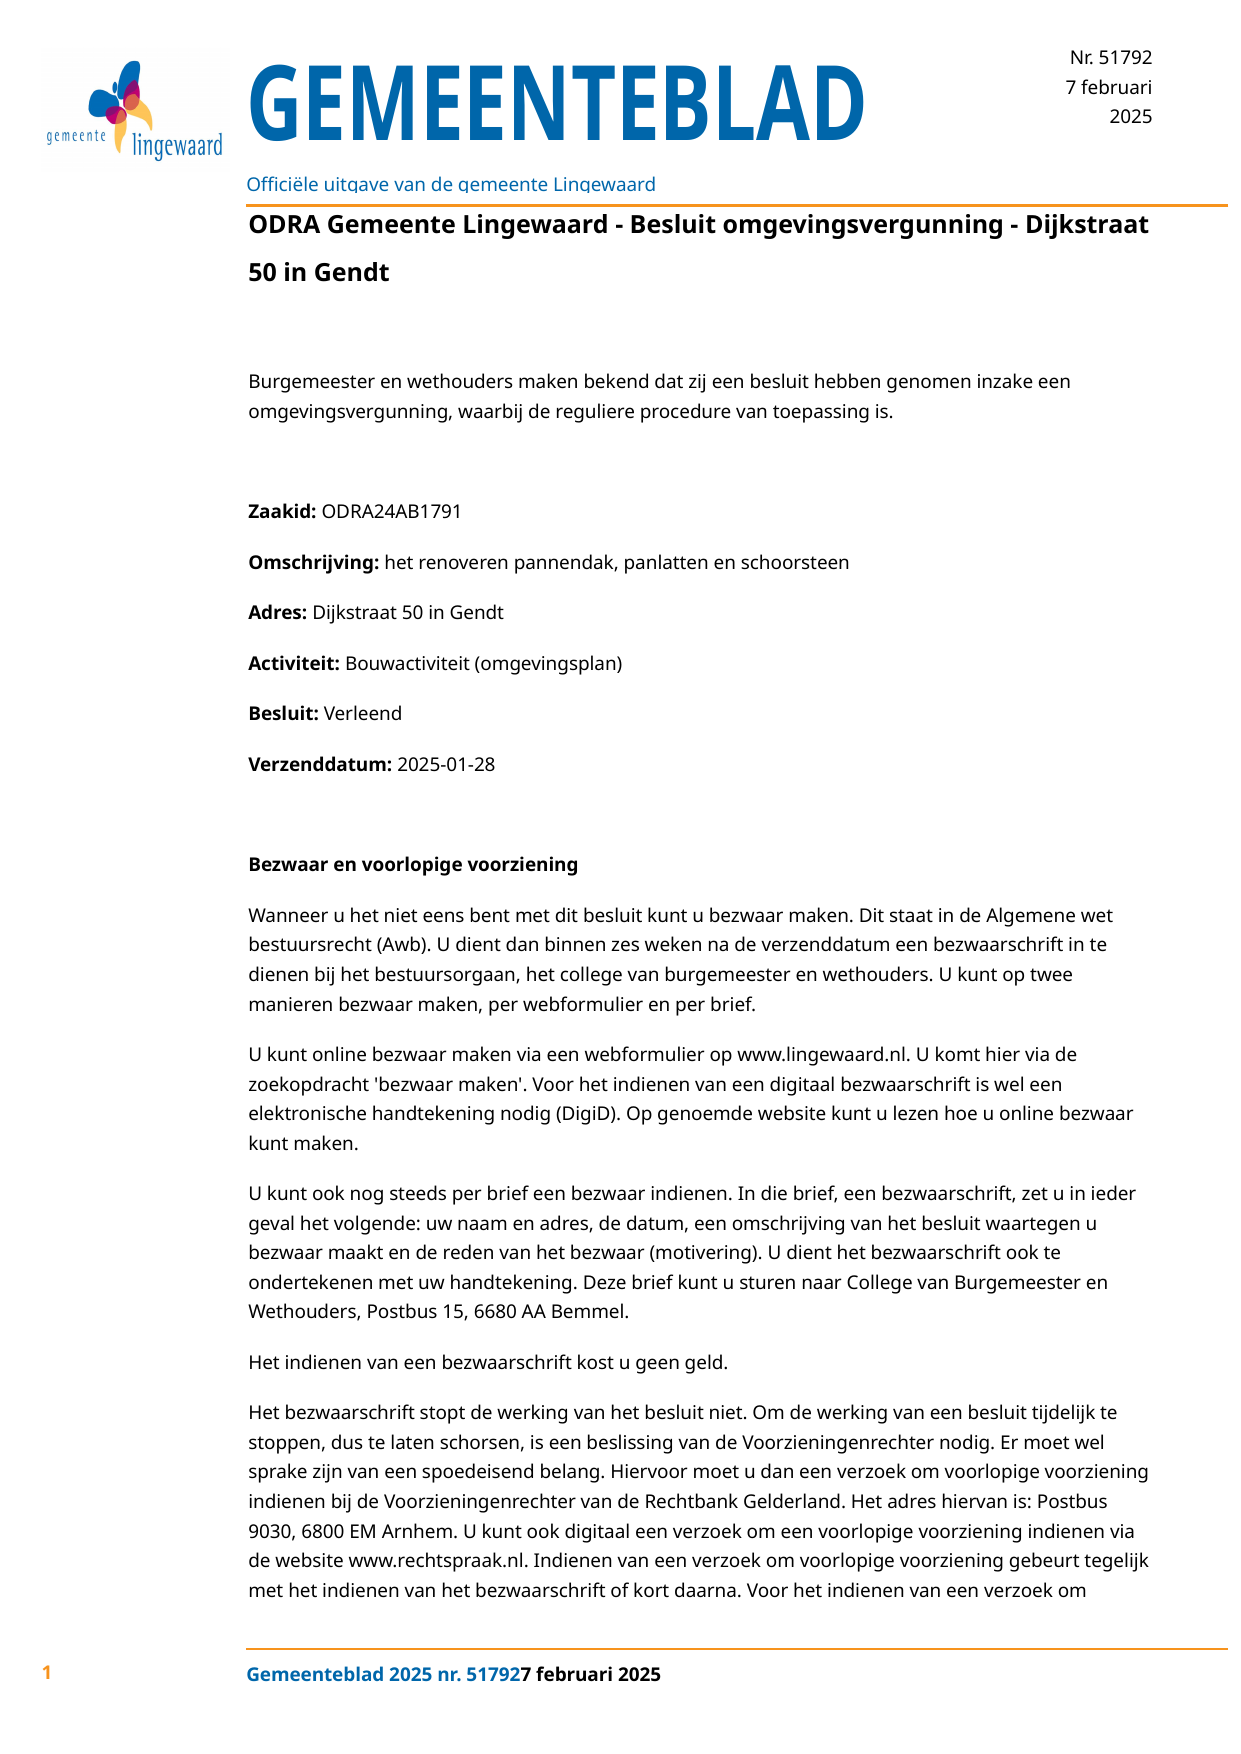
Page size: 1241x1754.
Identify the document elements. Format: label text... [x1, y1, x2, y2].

text Omschrijving: het renoveren pannendak, panlatten en schoorsteen [248, 549, 1152, 575]
text Het bezwaarschrift stopt de werking van het besluit niet. Om de werking van een besluit tijdelijk te stoppen, dus te laten schorsen, is een beslissing van de Voorzieningenrechter nodig. Er moet wel sprake zijn van een spoedeisend belang. Hiervoor moet u dan een verzoek om voorlopige voorziening indienen bij de Voorzieningenrechter van de Rechtbank Gelderland. Het adres hiervan is: Postbus 9030, 6800 EM Arnhem. U kunt ook digitaal een verzoek om een voorlopige voorziening indienen via de website www.rechtspraak.nl. Indienen van een verzoek om voorlopige voorziening gebeurt tegelijk met het indienen van het bezwaarschrift of kort daarna. Voor het indienen van een verzoek om [248, 1399, 1152, 1603]
text U kunt ook nog steeds per brief een bezwaar indienen. In die brief, een bezwaarschrift, zet u in ieder geval het volgende: uw naam en adres, de datum, een omschrijving van het besluit waartegen u bezwaar maakt en de reden van het bezwaar (motivering). U dient het bezwaarschrift ook te ondertekenen met uw handtekening. Deze brief kunt u sturen naar College van Burgemeester en Wethouders, Postbus 15, 6680 AA Bemmel. [248, 1180, 1152, 1324]
text Zaakid: ODRA24AB1791 [248, 499, 1152, 524]
text Activiteit: Bouwactiviteit (omgevingsplan) [248, 650, 1152, 676]
text ODRA Gemeente Lingewaard - Besluit omgevingsvergunning - Dijkstraat 50 in Gendt [248, 207, 1152, 288]
text Besluit: Verleend [248, 700, 1152, 726]
text Burgemeester en wethouders maken bekend dat zij een besluit hebben genomen inzake een omgevingsvergunning, waarbij de reguliere procedure van toepassing is. [248, 368, 1152, 424]
picture [41, 47, 231, 172]
text Bezwaar en voorlopige voorziening [248, 852, 1152, 877]
text Verzenddatum: 2025-01-28 [248, 751, 1152, 777]
text Het indienen van een bezwaarschrift kost u geen geld. [248, 1349, 1152, 1375]
text Wanneer u het niet eens bent met dit besluit kunt u bezwaar maken. Dit staat in de Algemene wet bestuursrecht (Awb). U dient dan binnen zes weken na de verzenddatum een bezwaarschrift in te dienen bij het bestuursorgaan, het college van burgemeester en wethouders. U kunt op twee manieren bezwaar maken, per webformulier en per brief. [248, 902, 1152, 1017]
text Adres: Dijkstraat 50 in Gendt [248, 599, 1152, 625]
text U kunt online bezwaar maken via een webformulier op www.lingewaard.nl. U komt hier via de zoekopdracht 'bezwaar maken'. Voor het indienen van een digitaal bezwaarschrift is wel een elektronische handtekening nodig (DigiD). Op genoemde website kunt u lezen hoe u online bezwaar kunt maken. [248, 1041, 1152, 1156]
